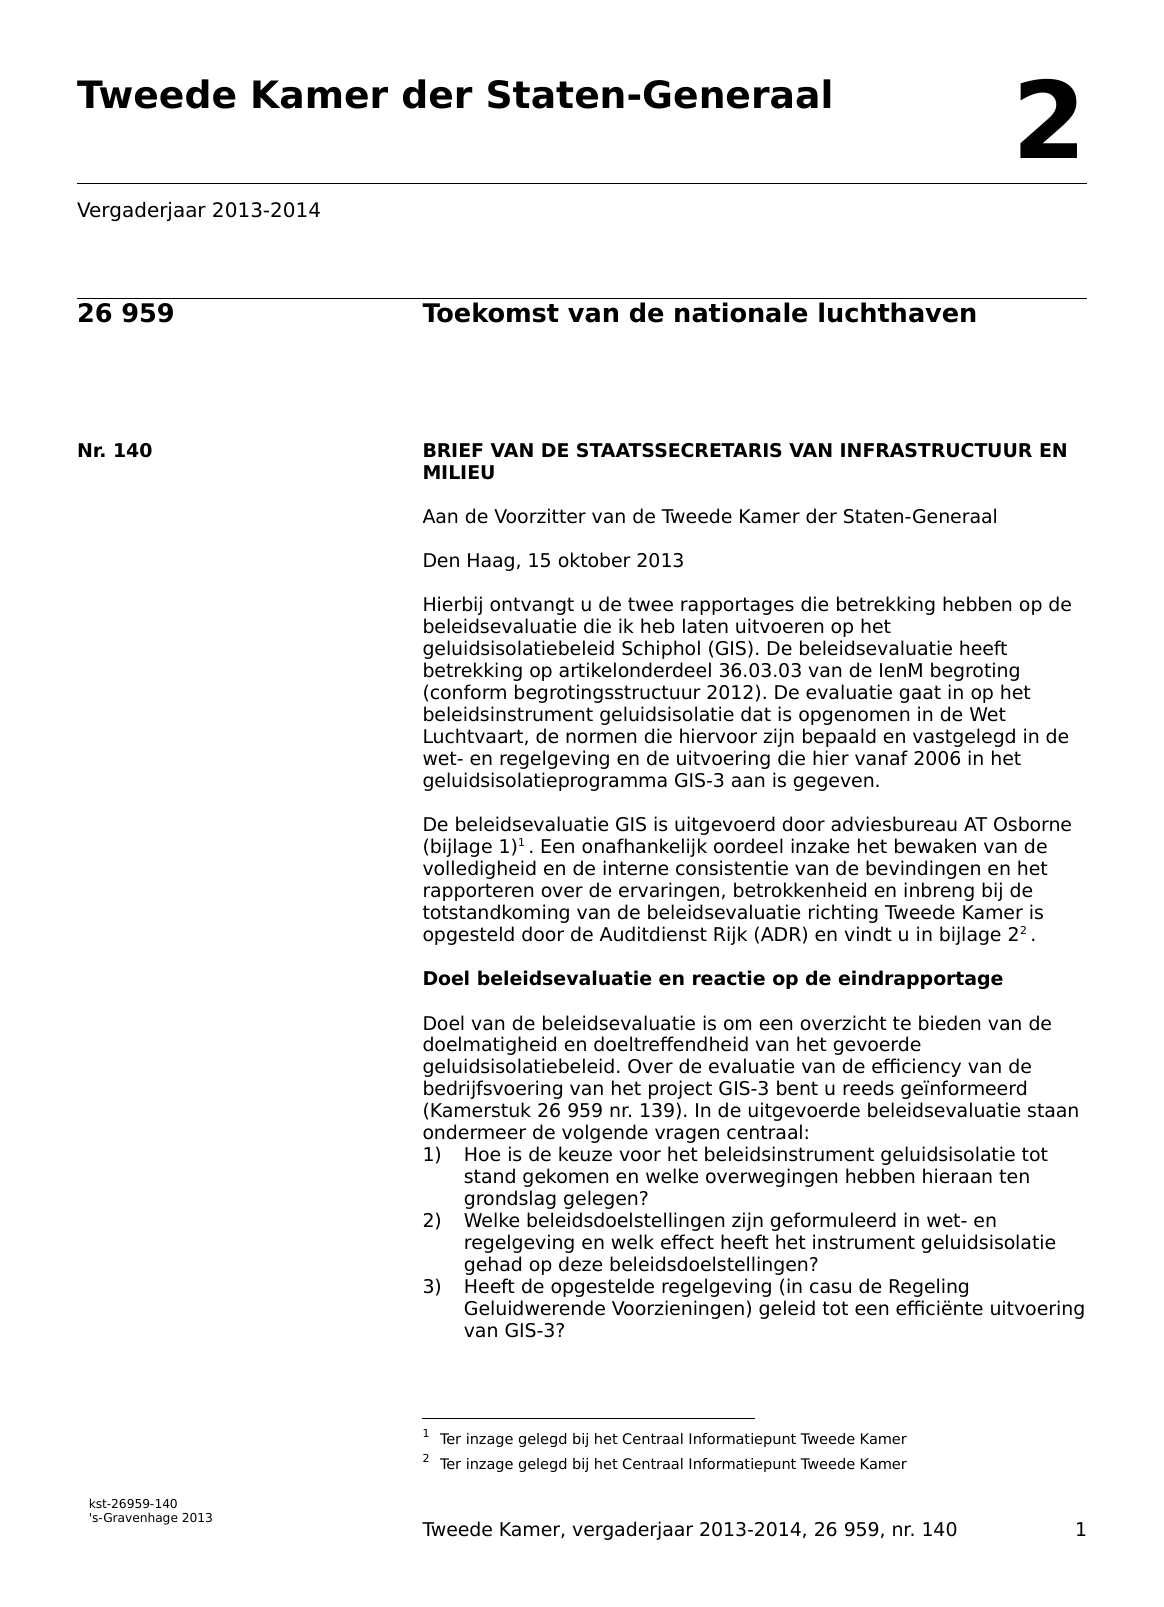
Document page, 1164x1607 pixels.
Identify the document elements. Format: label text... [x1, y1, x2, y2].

text Ter inzage gelegd bij het Centraal Informatiepunt Tweede Kamer [422, 1452, 1087, 1474]
table_cell Vergaderjaar 2013-2014 [77, 184, 1087, 298]
text Hierbij ontvangt u de twee rapportages die betrekking hebben op de beleidsevaluatie die ik heb laten uitvoeren op het geluidsisolatiebeleid Schiphol (GIS). De beleidsevaluatie heeft betrekking op artikelonderdeel 36.03.03 van de IenM begroting (conform begrotingsstructuur 2012). De evaluatie gaat in op het beleidsinstrument geluidsisolatie dat is opgenomen in de Wet Luchtvaart, de normen die hiervoor zijn bepaald en vastgelegd in de wet- en regelgeving en de uitvoering die hier vanaf 2006 in het geluidsisolatieprogramma GIS-3 aan is gegeven. [422, 594, 1087, 792]
text Den Haag, 15 oktober 2013 [422, 550, 1087, 572]
subtitle 26 959 Toekomst van de nationale luchthaven [77, 299, 1087, 329]
text 3) Heeft de opgestelde regelgeving (in casu de Regeling Geluidwerende Voorzieningen) geleid tot een efficiënte uitvoering van GIS-3? [422, 1276, 1087, 1342]
text De beleidsevaluatie GIS is uitgevoerd door adviesbureau AT Osborne (bijlage 1). Een onafhankelijk oordeel inzake het bewaken van de volledigheid en de interne consistentie van de bevindingen en het rapporteren over de ervaringen, betrokkenheid en inbreng bij de totstandkoming van de beleidsevaluatie richting Tweede Kamer is opgesteld door de Auditdienst Rijk (ADR) en vindt u in bijlage 2. [422, 814, 1087, 946]
subtitle Nr. 140 BRIEF VAN DE STAATSSECRETARIS VAN INFRASTRUCTUUR EN MILIEU [77, 440, 1087, 484]
text kst-26959-140 [88, 1497, 323, 1511]
text Ter inzage gelegd bij het Centraal Informatiepunt Tweede Kamer [422, 1427, 1087, 1449]
text 's-Gravenhage 2013 [88, 1511, 323, 1525]
text 2) Welke beleidsdoelstellingen zijn geformuleerd in wet- en regelgeving en welk effect heeft het instrument geluidsisolatie gehad op deze beleidsdoelstellingen? [422, 1210, 1087, 1276]
subtitle Doel beleidsevaluatie en reactie op de eindrapportage [422, 968, 1087, 990]
text 1) Hoe is de keuze voor het beleidsinstrument geluidsisolatie tot stand gekomen en welke overwegingen hebben hieraan ten grondslag gelegen? [422, 1144, 1087, 1210]
text Aan de Voorzitter van de Tweede Kamer der Staten-Generaal [422, 506, 1087, 528]
table_header Tweede Kamer der Staten-Generaal [77, 59, 886, 183]
text Doel van de beleidsevaluatie is om een overzicht te bieden van de doelmatigheid en doeltreffendheid van het gevoerde geluidsisolatiebeleid. Over de evaluatie van de efficiency van de bedrijfsvoering van het project GIS-3 bent u reeds geïnformeerd (Kamerstuk 26 959 nr. 139). In de uitgevoerde beleidsevaluatie staan ondermeer de volgende vragen centraal: [422, 1012, 1087, 1144]
table_header 2 [886, 59, 1087, 183]
